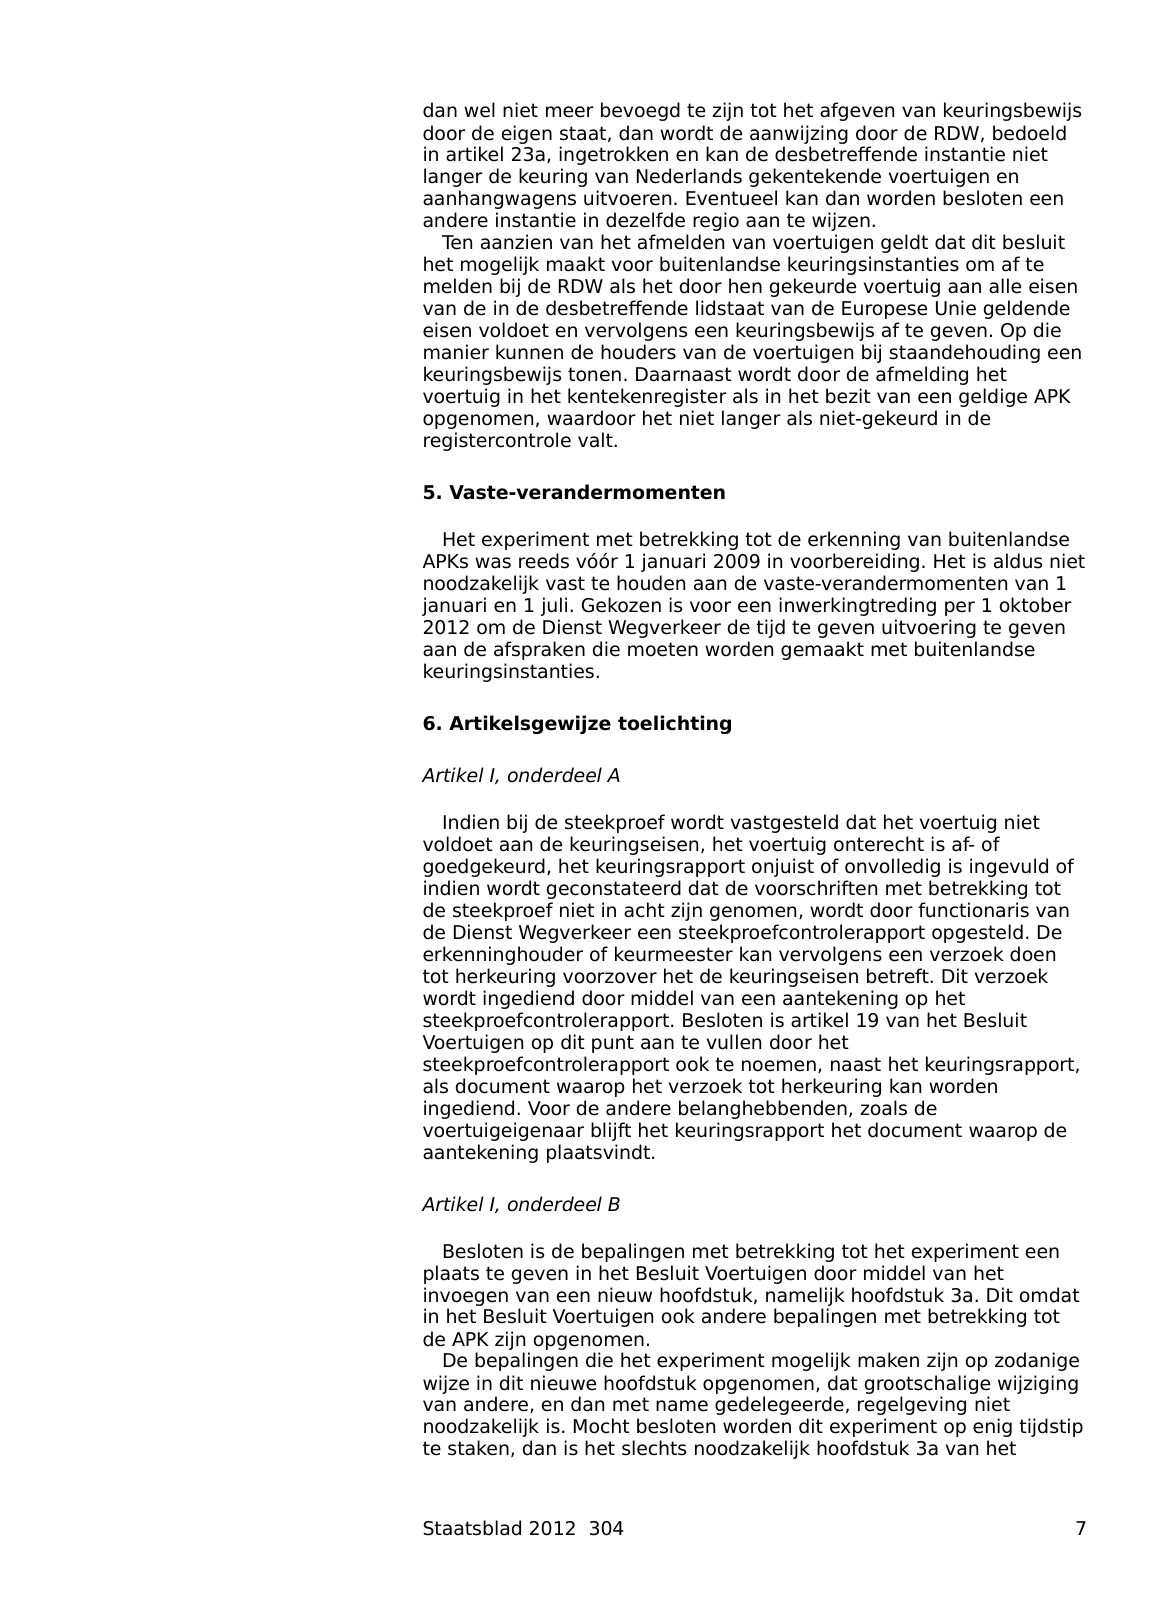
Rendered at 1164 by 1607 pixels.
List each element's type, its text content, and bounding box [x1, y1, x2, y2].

text Besloten is de bepalingen met betrekking tot het experiment een plaats te geven in het Besluit Voertuigen door middel van het invoegen van een nieuw hoofdstuk, namelijk hoofdstuk 3a. Dit omdat in het Besluit Voertuigen ook andere bepalingen met betrekking tot de APK zijn opgenomen. [422, 1241, 1087, 1350]
subtitle Artikel I, onderdeel B [422, 1193, 1087, 1216]
subtitle 5. Vaste-verandermomenten [422, 482, 1087, 504]
subtitle Artikel I, onderdeel A [422, 765, 1087, 787]
text Ten aanzien van het afmelden van voertuigen geldt dat dit besluit het mogelijk maakt voor buitenlandse keuringsinstanties om af te melden bij de RDW als het door hen gekeurde voertuig aan alle eisen van de in de desbetreffende lidstaat van de Europese Unie geldende eisen voldoet en vervolgens een keuringsbewijs af te geven. Op die manier kunnen de houders van de voertuigen bij staandehouding een keuringsbewijs tonen. Daarnaast wordt door de afmelding het voertuig in het kentekenregister als in het bezit van een geldige APK opgenomen, waardoor het niet langer als niet-gekeurd in de registercontrole valt. [422, 232, 1087, 452]
text De bepalingen die het experiment mogelijk maken zijn op zodanige wijze in dit nieuwe hoofdstuk opgenomen, dat grootschalige wijziging van andere, en dan met name gedelegeerde, regelgeving niet noodzakelijk is. Mocht besloten worden dit experiment op enig tijdstip te staken, dan is het slechts noodzakelijk hoofdstuk 3a van het [422, 1350, 1087, 1460]
text dan wel niet meer bevoegd te zijn tot het afgeven van keuringsbewijs door de eigen staat, dan wordt de aanwijzing door de RDW, bedoeld in artikel 23a, ingetrokken en kan de desbetreffende instantie niet langer de keuring van Nederlands gekentekende voertuigen en aanhangwagens uitvoeren. Eventueel kan dan worden besloten een andere instantie in dezelfde regio aan te wijzen. [422, 100, 1087, 232]
subtitle 6. Artikelsgewijze toelichting [422, 713, 1087, 735]
text Het experiment met betrekking tot de erkenning van buitenlandse APKs was reeds vóór 1 januari 2009 in voorbereiding. Het is aldus niet noodzakelijk vast te houden aan de vaste-verandermomenten van 1 januari en 1 juli. Gekozen is voor een inwerkingtreding per 1 oktober 2012 om de Dienst Wegverkeer de tijd te geven uitvoering te geven aan de afspraken die moeten worden gemaakt met buitenlandse keuringsinstanties. [422, 529, 1087, 683]
text Indien bij de steekproef wordt vastgesteld dat het voertuig niet voldoet aan de keuringseisen, het voertuig onterecht is af- of goedgekeurd, het keuringsrapport onjuist of onvolledig is ingevuld of indien wordt geconstateerd dat de voorschriften met betrekking tot de steekproef niet in acht zijn genomen, wordt door functionaris van de Dienst Wegverkeer een steekproefcontrolerapport opgesteld. De erkenninghouder of keurmeester kan vervolgens een verzoek doen tot herkeuring voorzover het de keuringseisen betreft. Dit verzoek wordt ingediend door middel van een aantekening op het steekproefcontrolerapport. Besloten is artikel 19 van het Besluit Voertuigen op dit punt aan te vullen door het steekproefcontrolerapport ook te noemen, naast het keuringsrapport, als document waarop het verzoek tot herkeuring kan worden ingediend. Voor de andere belanghebbenden, zoals de voertuigeigenaar blijft het keuringsrapport het document waarop de aantekening plaatsvindt. [422, 812, 1087, 1163]
